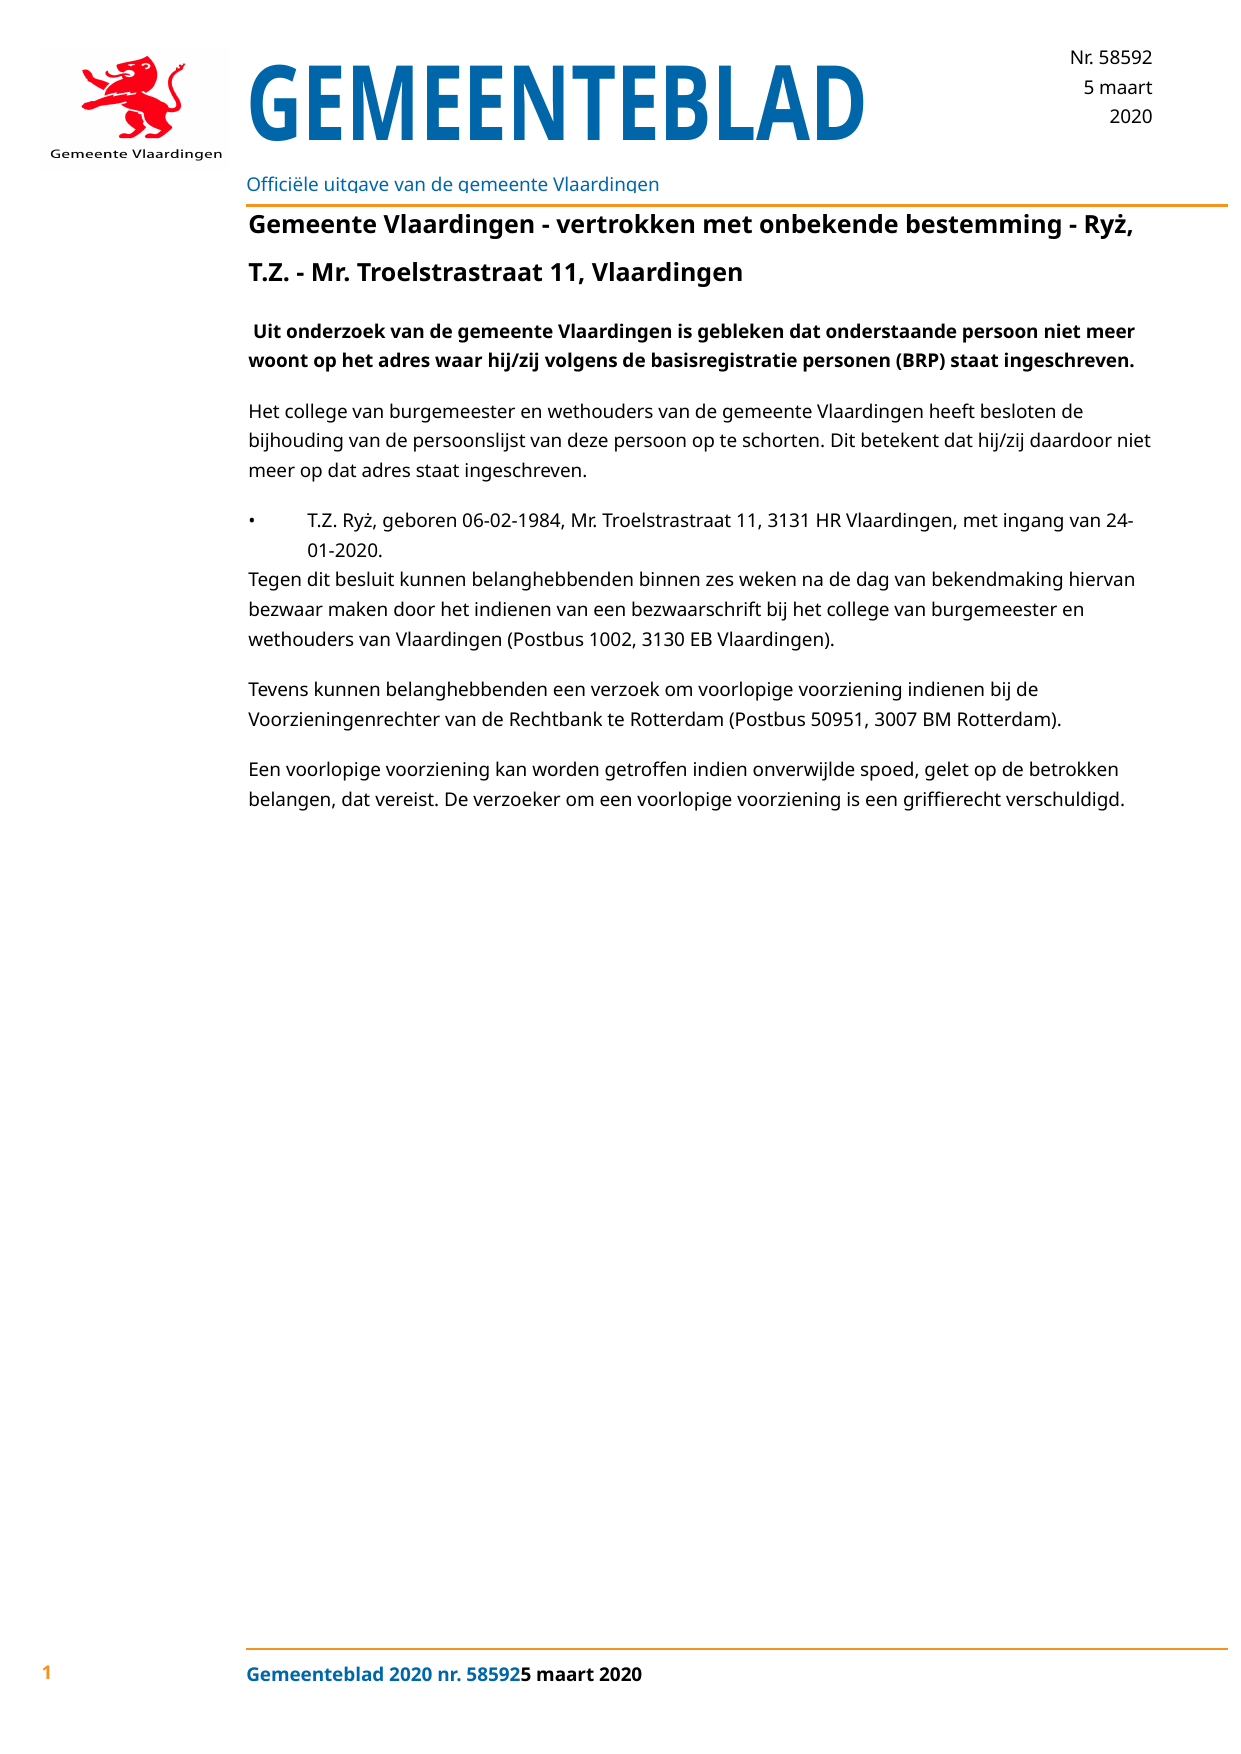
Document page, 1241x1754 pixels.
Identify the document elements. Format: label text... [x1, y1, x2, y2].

text Het college van burgemeester en wethouders van de gemeente Vlaardingen heeft besloten de bijhouding van de persoonslijst van deze persoon op te schorten. Dit betekent dat hij/zij daardoor niet meer op dat adres staat ingeschreven. [248, 398, 1152, 483]
text Uit onderzoek van de gemeente Vlaardingen is gebleken dat onderstaande persoon niet meer woont op het adres waar hij/zij volgens de basisregistratie personen (BRP) staat ingeschreven. [248, 318, 1152, 373]
text Gemeente Vlaardingen - vertrokken met onbekende bestemming - Ryż, T.Z. - Mr. Troelstrastraat 11, Vlaardingen [248, 207, 1152, 288]
picture [41, 47, 231, 172]
list T.Z. Ryż, geboren 06-02-1984, Mr. Troelstrastraat 11, 3131 HR Vlaardingen, met ingang van 24-01-2020. [248, 507, 1152, 563]
text Een voorlopige voorziening kan worden getroffen indien onverwijlde spoed, gelet op de betrokken belangen, dat vereist. De verzoeker om een voorlopige voorziening is een griffierecht verschuldigd. [248, 756, 1152, 812]
text Tegen dit besluit kunnen belanghebbenden binnen zes weken na de dag van bekendmaking hiervan bezwaar maken door het indienen van een bezwaarschrift bij het college van burgemeester en wethouders van Vlaardingen (Postbus 1002, 3130 EB Vlaardingen). [248, 567, 1152, 652]
text Tevens kunnen belanghebbenden een verzoek om voorlopige voorziening indienen bij de Voorzieningenrechter van de Rechtbank te Rotterdam (Postbus 50951, 3007 BM Rotterdam). [248, 676, 1152, 732]
